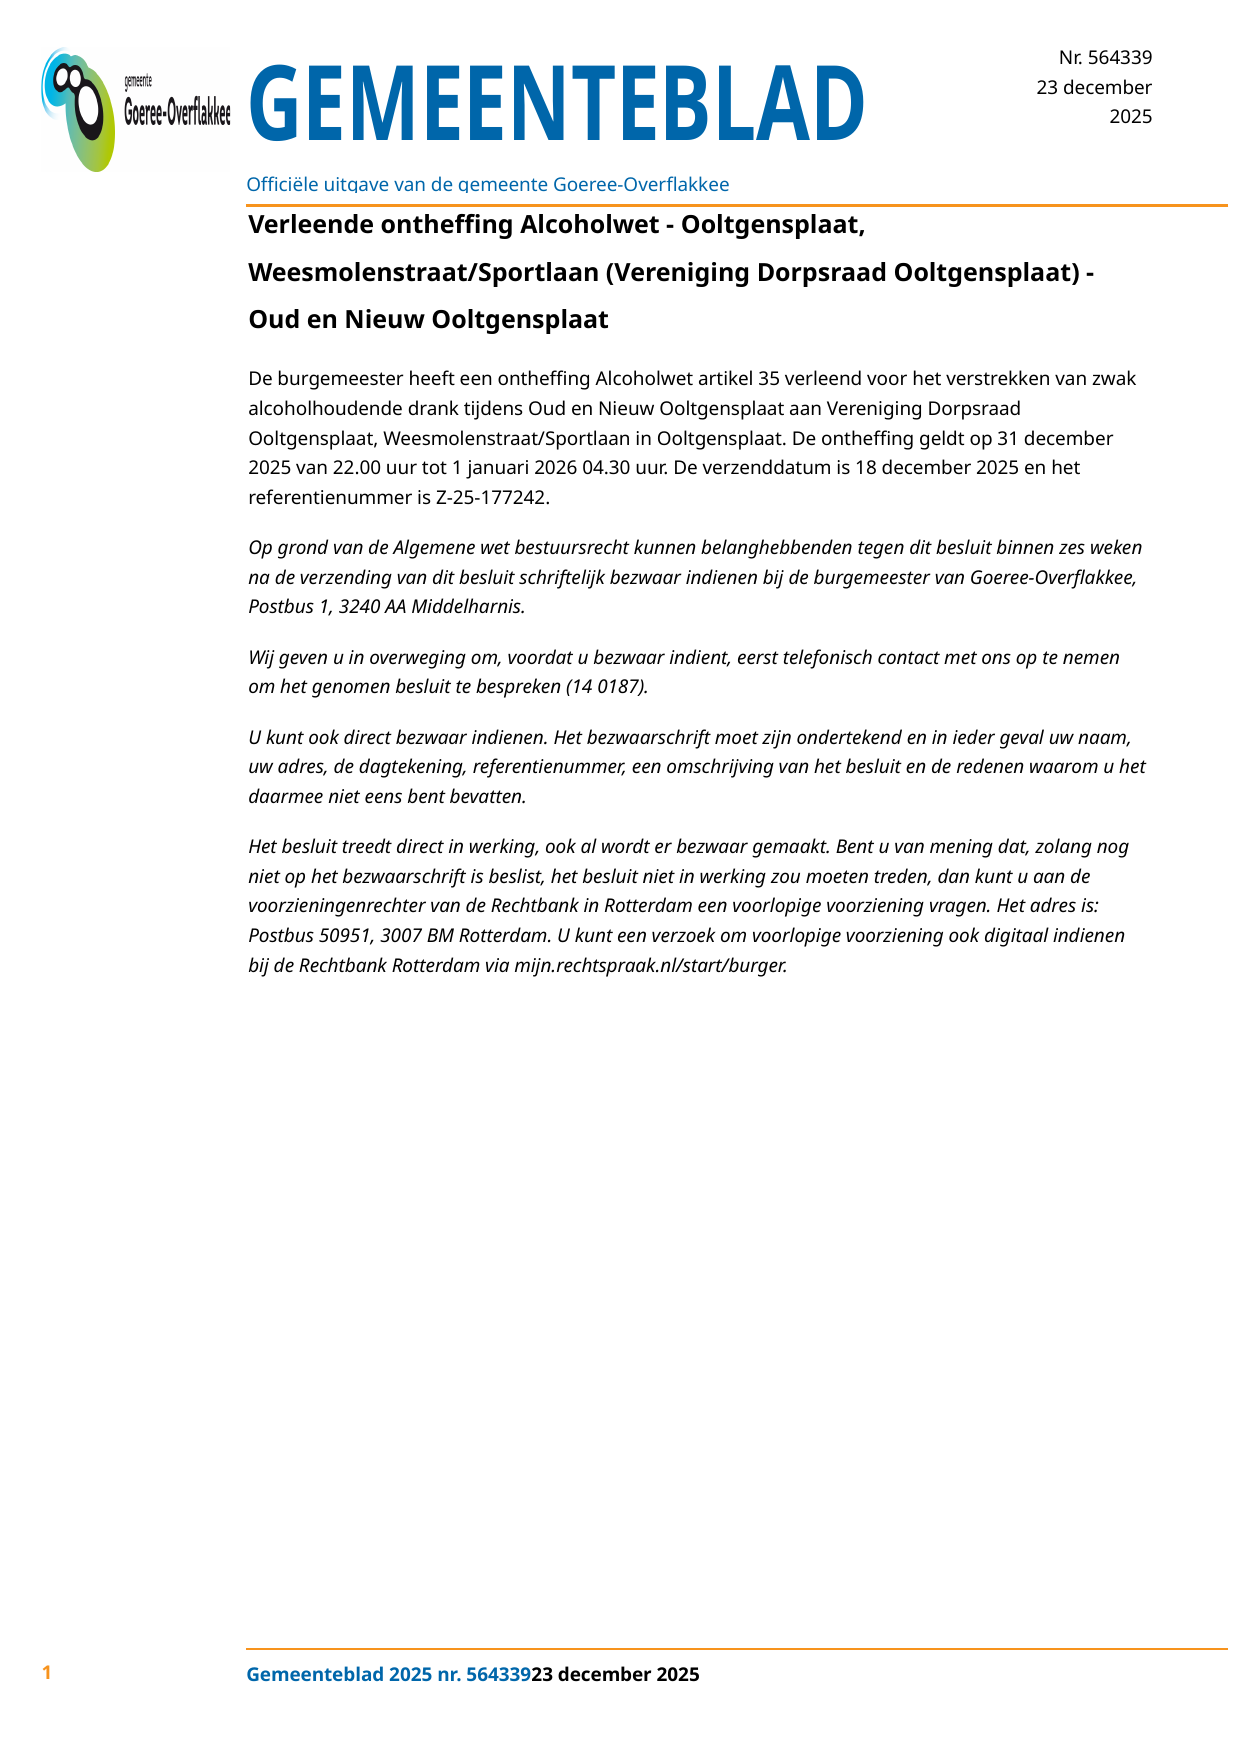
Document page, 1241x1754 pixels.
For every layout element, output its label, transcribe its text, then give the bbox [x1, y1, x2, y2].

text Op grond van de Algemene wet bestuursrecht kunnen belanghebbenden tegen dit besluit binnen zes weken na de verzending van dit besluit schriftelijk bezwaar indienen bij de burgemeester van Goeree-Overflakkee, Postbus 1, 3240 AA Middelharnis. [248, 534, 1152, 619]
text De burgemeester heeft een ontheffing Alcoholwet artikel 35 verleend voor het verstrekken van zwak alcoholhoudende drank tijdens Oud en Nieuw Ooltgensplaat aan Vereniging Dorpsraad Ooltgensplaat, Weesmolenstraat/Sportlaan in Ooltgensplaat. De ontheffing geldt op 31 december 2025 van 22.00 uur tot 1 januari 2026 04.30 uur. De verzenddatum is 18 december 2025 en het referentienummer is Z-25-177242. [248, 366, 1152, 509]
text U kunt ook direct bezwaar indienen. Het bezwaarschrift moet zijn ondertekend en in ieder geval uw naam, uw adres, de dagtekening, referentienummer, een omschrijving van het besluit en de redenen waarom u het daarmee niet eens bent bevatten. [248, 724, 1152, 809]
text Verleende ontheffing Alcoholwet - Ooltgensplaat, Weesmolenstraat/Sportlaan (Vereniging Dorpsraad Ooltgensplaat) - Oud en Nieuw Ooltgensplaat [248, 207, 1152, 336]
text Het besluit treedt direct in werking, ook al wordt er bezwaar gemaakt. Bent u van mening dat, zolang nog niet op het bezwaarschrift is beslist, het besluit niet in werking zou moeten treden, dan kunt u aan de voorzieningenrechter van de Rechtbank in Rotterdam een voorlopige voorziening vragen. Het adres is: Postbus 50951, 3007 BM Rotterdam. U kunt een verzoek om voorlopige voorziening ook digitaal indienen bij de Rechtbank Rotterdam via mijn.rechtspraak.nl/start/burger. [248, 833, 1152, 977]
text Wij geven u in overweging om, voordat u bezwaar indient, eerst telefonisch contact met ons op te nemen om het genomen besluit te bespreken (14 0187). [248, 644, 1152, 699]
picture [41, 47, 231, 172]
